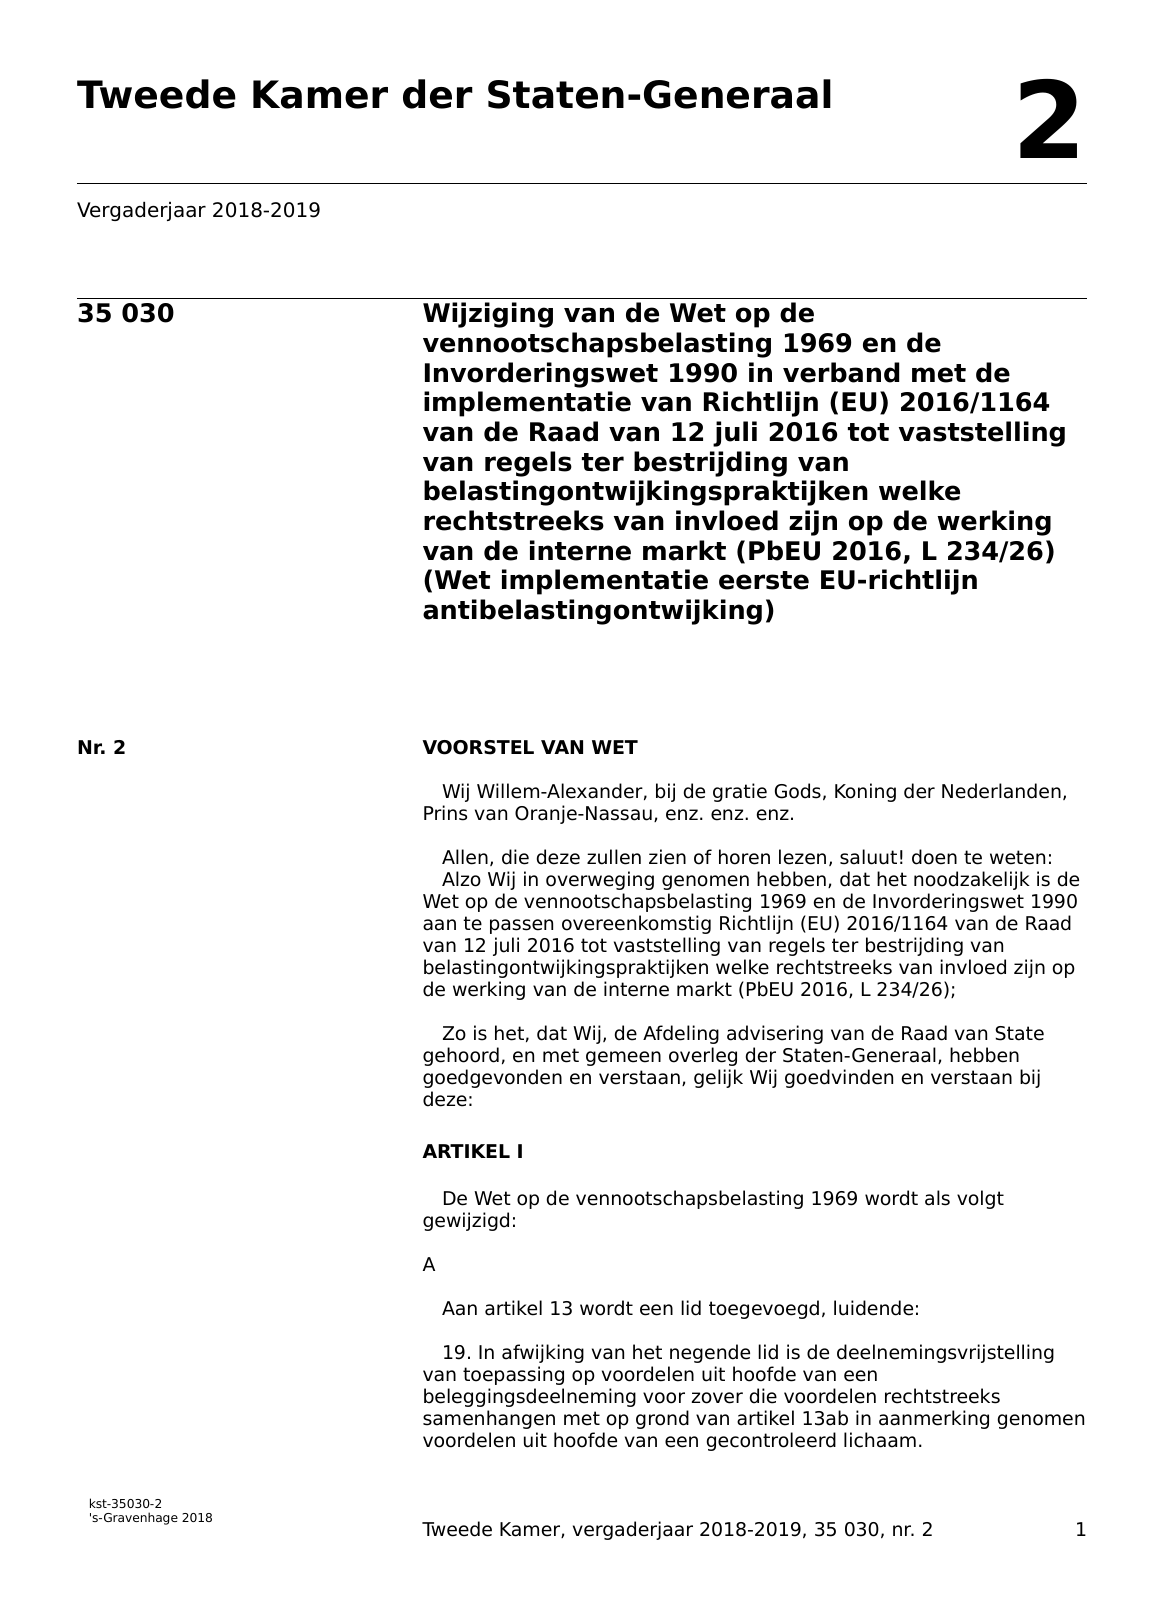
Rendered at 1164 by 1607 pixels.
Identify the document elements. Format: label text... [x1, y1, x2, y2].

text kst-35030-2 [88, 1497, 323, 1511]
text 's-Gravenhage 2018 [88, 1511, 323, 1525]
table_header 2 [886, 59, 1087, 183]
subtitle ARTIKEL I [422, 1141, 1087, 1163]
text Allen, die deze zullen zien of horen lezen, saluut! doen te weten: [422, 847, 1087, 869]
text Wij Willem-Alexander, bij de gratie Gods, Koning der Nederlanden, Prins van Oranje-Nassau, enz. enz. enz. [422, 781, 1087, 825]
table_cell Vergaderjaar 2018-2019 [77, 184, 1087, 298]
text Zo is het, dat Wij, de Afdeling advisering van de Raad van State gehoord, en met gemeen overleg der Staten-Generaal, hebben goedgevonden en verstaan, gelijk Wij goedvinden en verstaan bij deze: [422, 1023, 1087, 1111]
subtitle 35 030 Wijziging van de Wet op de vennootschapsbelasting 1969 en de Invorderingswet 1990 in verband met de implementatie van Richtlijn (EU) 2016/1164 van de Raad van 12 juli 2016 tot vaststelling van regels ter bestrijding van belastingontwijkingspraktijken welke rechtstreeks van invloed zijn op de werking van de interne markt (PbEU 2016, L 234/26) (Wet implementatie eerste EU-richtlijn antibelastingontwijking) [77, 299, 1087, 626]
text Alzo Wij in overweging genomen hebben, dat het noodzakelijk is de Wet op de vennootschapsbelasting 1969 en de Invorderingswet 1990 aan te passen overeenkomstig Richtlijn (EU) 2016/1164 van de Raad van 12 juli 2016 tot vaststelling van regels ter bestrijding van belastingontwijkingspraktijken welke rechtstreeks van invloed zijn op de werking van de interne markt (PbEU 2016, L 234/26); [422, 869, 1087, 1001]
text De Wet op de vennootschapsbelasting 1969 wordt als volgt gewijzigd: [422, 1188, 1087, 1232]
text A [422, 1254, 1087, 1276]
subtitle Nr. 2 VOORSTEL VAN WET [77, 737, 1087, 758]
table_header Tweede Kamer der Staten-Generaal [77, 59, 886, 183]
text Aan artikel 13 wordt een lid toegevoegd, luidende: [422, 1298, 1087, 1320]
text 19. In afwijking van het negende lid is de deelnemingsvrijstelling van toepassing op voordelen uit hoofde van een beleggingsdeelneming voor zover die voordelen rechtstreeks samenhangen met op grond van artikel 13ab in aanmerking genomen voordelen uit hoofde van een gecontroleerd lichaam. [422, 1342, 1087, 1452]
